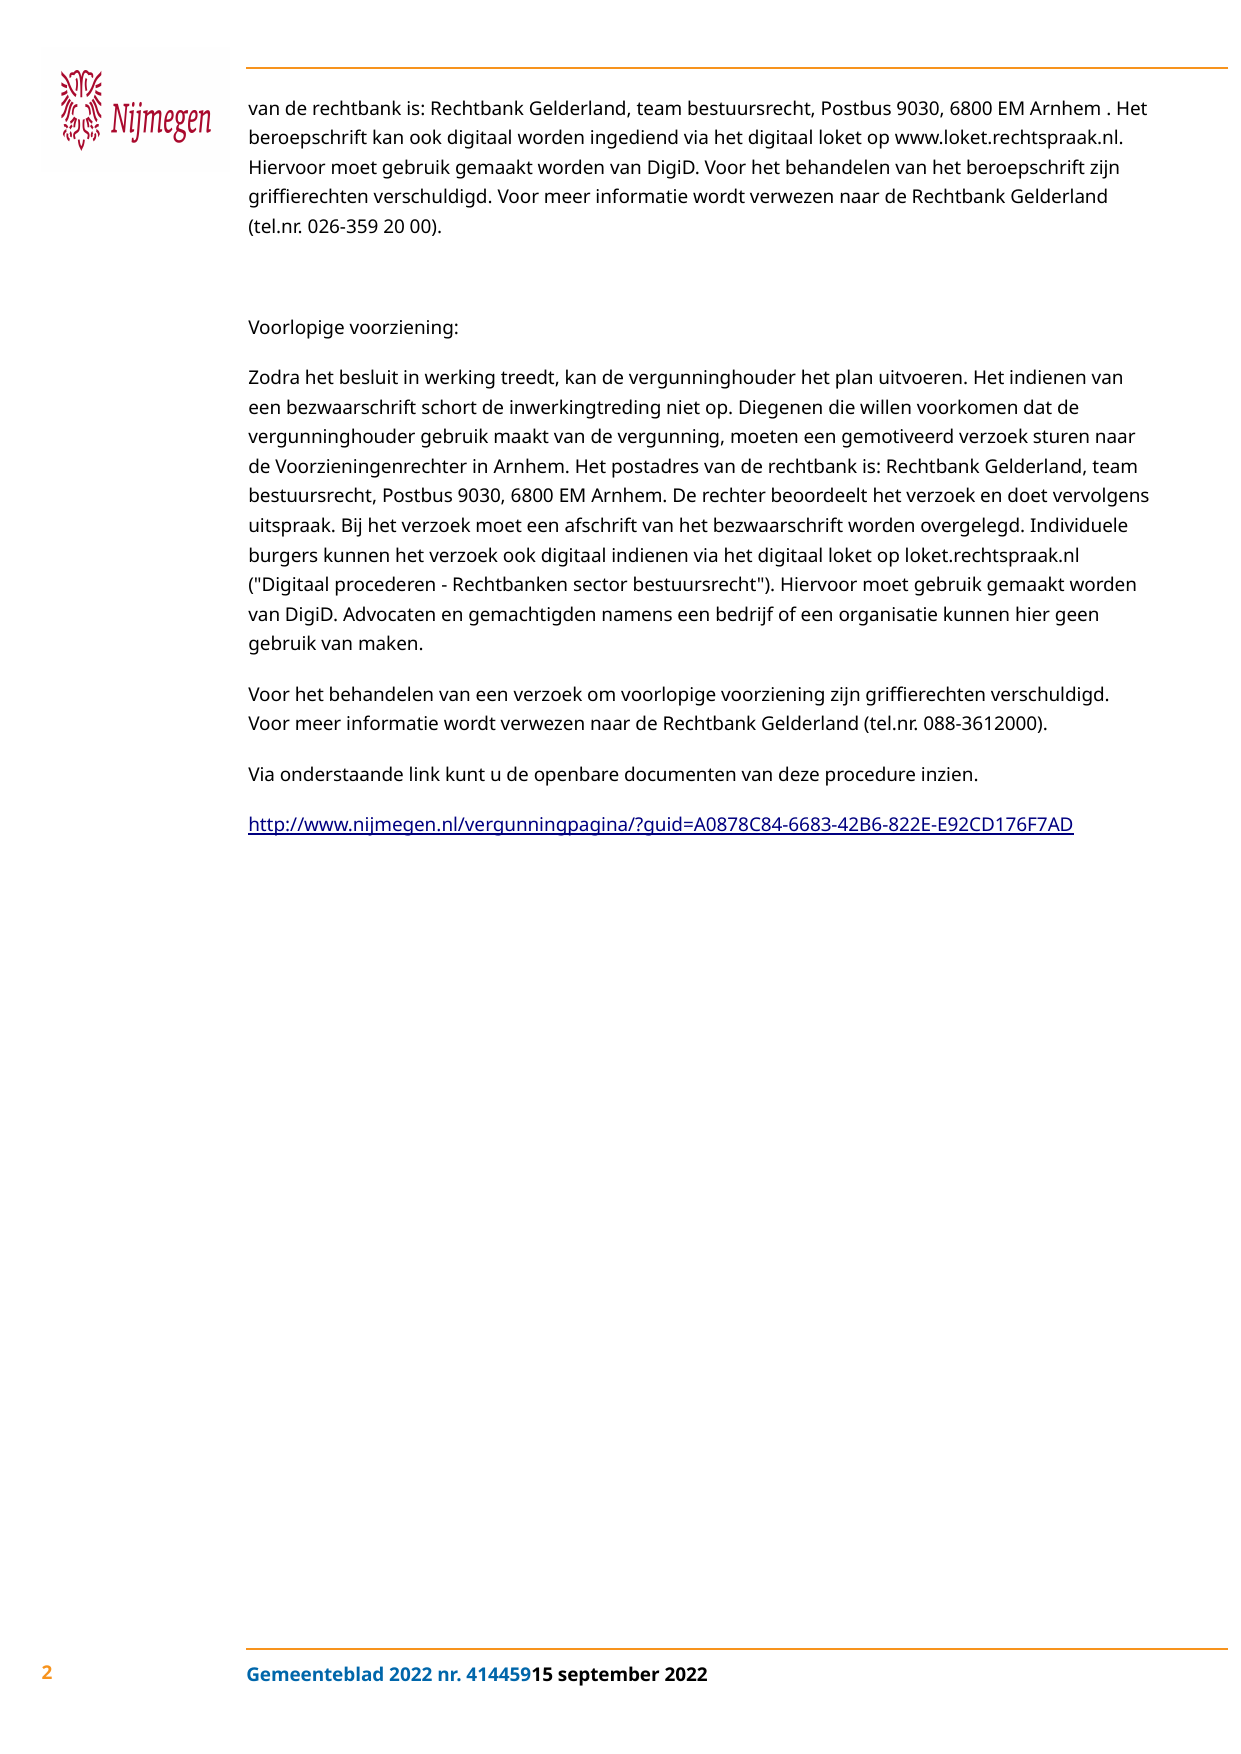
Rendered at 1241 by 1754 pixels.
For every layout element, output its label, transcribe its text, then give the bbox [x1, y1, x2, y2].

text Voorlopige voorziening: [248, 314, 1152, 340]
text Zodra het besluit in werking treedt, kan de vergunninghouder het plan uitvoeren. Het indienen van een bezwaarschrift schort de inwerkingtreding niet op. Diegenen die willen voorkomen dat de vergunninghouder gebruik maakt van de vergunning, moeten een gemotiveerd verzoek sturen naar de Voorzieningenrechter in Arnhem. Het postadres van de rechtbank is: Rechtbank Gelderland, team bestuursrecht, Postbus 9030, 6800 EM Arnhem. De rechter beoordeelt het verzoek en doet vervolgens uitspraak. Bij het verzoek moet een afschrift van het bezwaarschrift worden overgelegd. Individuele burgers kunnen het verzoek ook digitaal indienen via het digitaal loket op loket.rechtspraak.nl ("Digitaal procederen - Rechtbanken sector bestuursrecht"). Hiervoor moet gebruik gemaakt worden van DigiD. Advocaten en gemachtigden namens een bedrijf of een organisatie kunnen hier geen gebruik van maken. [248, 364, 1152, 656]
text Voor het behandelen van een verzoek om voorlopige voorziening zijn griffierechten verschuldigd. Voor meer informatie wordt verwezen naar de Rechtbank Gelderland (tel.nr. 088-3612000). [248, 681, 1152, 736]
text Via onderstaande link kunt u de openbare documenten van deze procedure inzien. [248, 761, 1152, 787]
text http://www.nijmegen.nl/vergunningpagina/?guid=A0878C84-6683-42B6-822E-E92CD176F7AD [248, 811, 1152, 837]
text van de rechtbank is: Rechtbank Gelderland, team bestuursrecht, Postbus 9030, 6800 EM Arnhem . Het beroepschrift kan ook digitaal worden ingediend via het digitaal loket op www.loket.rechtspraak.nl. Hiervoor moet gebruik gemaakt worden van DigiD. Voor het behandelen van het beroepschrift zijn griffierechten verschuldigd. Voor meer informatie wordt verwezen naar de Rechtbank Gelderland (tel.nr. 026-359 20 00). [248, 95, 1152, 239]
picture [41, 47, 231, 172]
